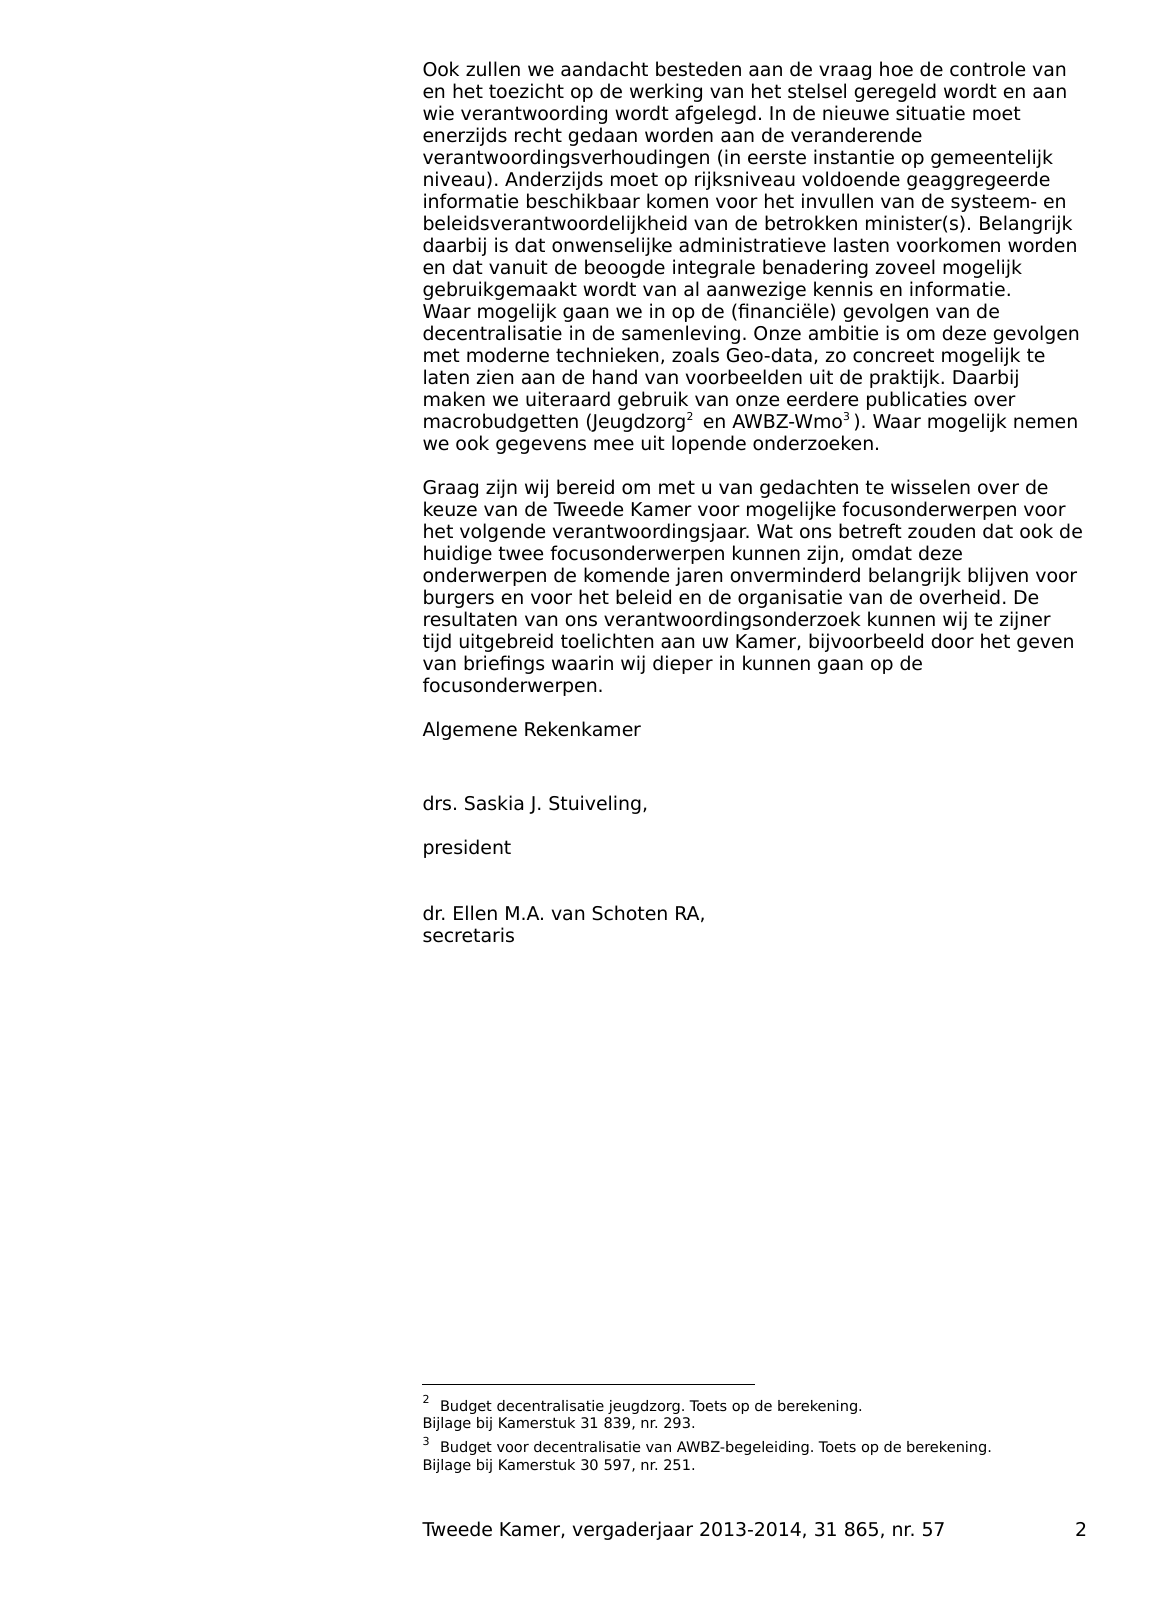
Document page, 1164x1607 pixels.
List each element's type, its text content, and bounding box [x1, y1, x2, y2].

text Graag zijn wij bereid om met u van gedachten te wisselen over de keuze van de Tweede Kamer voor mogelijke focusonderwerpen voor het volgende verantwoordingsjaar. Wat ons betreft zouden dat ook de huidige twee focusonderwerpen kunnen zijn, omdat deze onderwerpen de komende jaren onverminderd belangrijk blijven voor burgers en voor het beleid en de organisatie van de overheid. De resultaten van ons verantwoordingsonderzoek kunnen wij te zijner tijd uitgebreid toelichten aan uw Kamer, bijvoorbeeld door het geven van briefings waarin wij dieper in kunnen gaan op de focusonderwerpen. [422, 477, 1087, 697]
text Algemene Rekenkamer [422, 719, 1087, 741]
text Ook zullen we aandacht besteden aan de vraag hoe de controle van en het toezicht op de werking van het stelsel geregeld wordt en aan wie verantwoording wordt afgelegd. In de nieuwe situatie moet enerzijds recht gedaan worden aan de veranderende verantwoordingsverhoudingen (in eerste instantie op gemeentelijk niveau). Anderzijds moet op rijksniveau voldoende geaggregeerde informatie beschikbaar komen voor het invullen van de systeem- en beleidsverantwoordelijkheid van de betrokken minister(s). Belangrijk daarbij is dat onwenselijke administratieve lasten voorkomen worden en dat vanuit de beoogde integrale benadering zoveel mogelijk gebruikgemaakt wordt van al aanwezige kennis en informatie. [422, 59, 1087, 301]
text Budget voor decentralisatie van AWBZ-begeleiding. Toets op de berekening. [422, 1435, 1087, 1457]
text Budget decentralisatie jeugdzorg. Toets op de berekening. [422, 1393, 1087, 1416]
text Waar mogelijk gaan we in op de (financiële) gevolgen van de decentralisatie in de samenleving. Onze ambitie is om deze gevolgen met moderne technieken, zoals Geo-data, zo concreet mogelijk te laten zien aan de hand van voorbeelden uit de praktijk. Daarbij maken we uiteraard gebruik van onze eerdere publicaties over macrobudgetten (Jeugdzorg en AWBZ-Wmo). Waar mogelijk nemen we ook gegevens mee uit lopende onderzoeken. [422, 301, 1087, 455]
text drs. Saskia J. Stuiveling, president [422, 771, 1087, 859]
text Bijlage bij Kamerstuk 31 839, nr. 293. [422, 1416, 1087, 1432]
text dr. Ellen M.A. van Schoten RA, secretaris [422, 881, 1087, 947]
text Bijlage bij Kamerstuk 30 597, nr. 251. [422, 1457, 1087, 1474]
